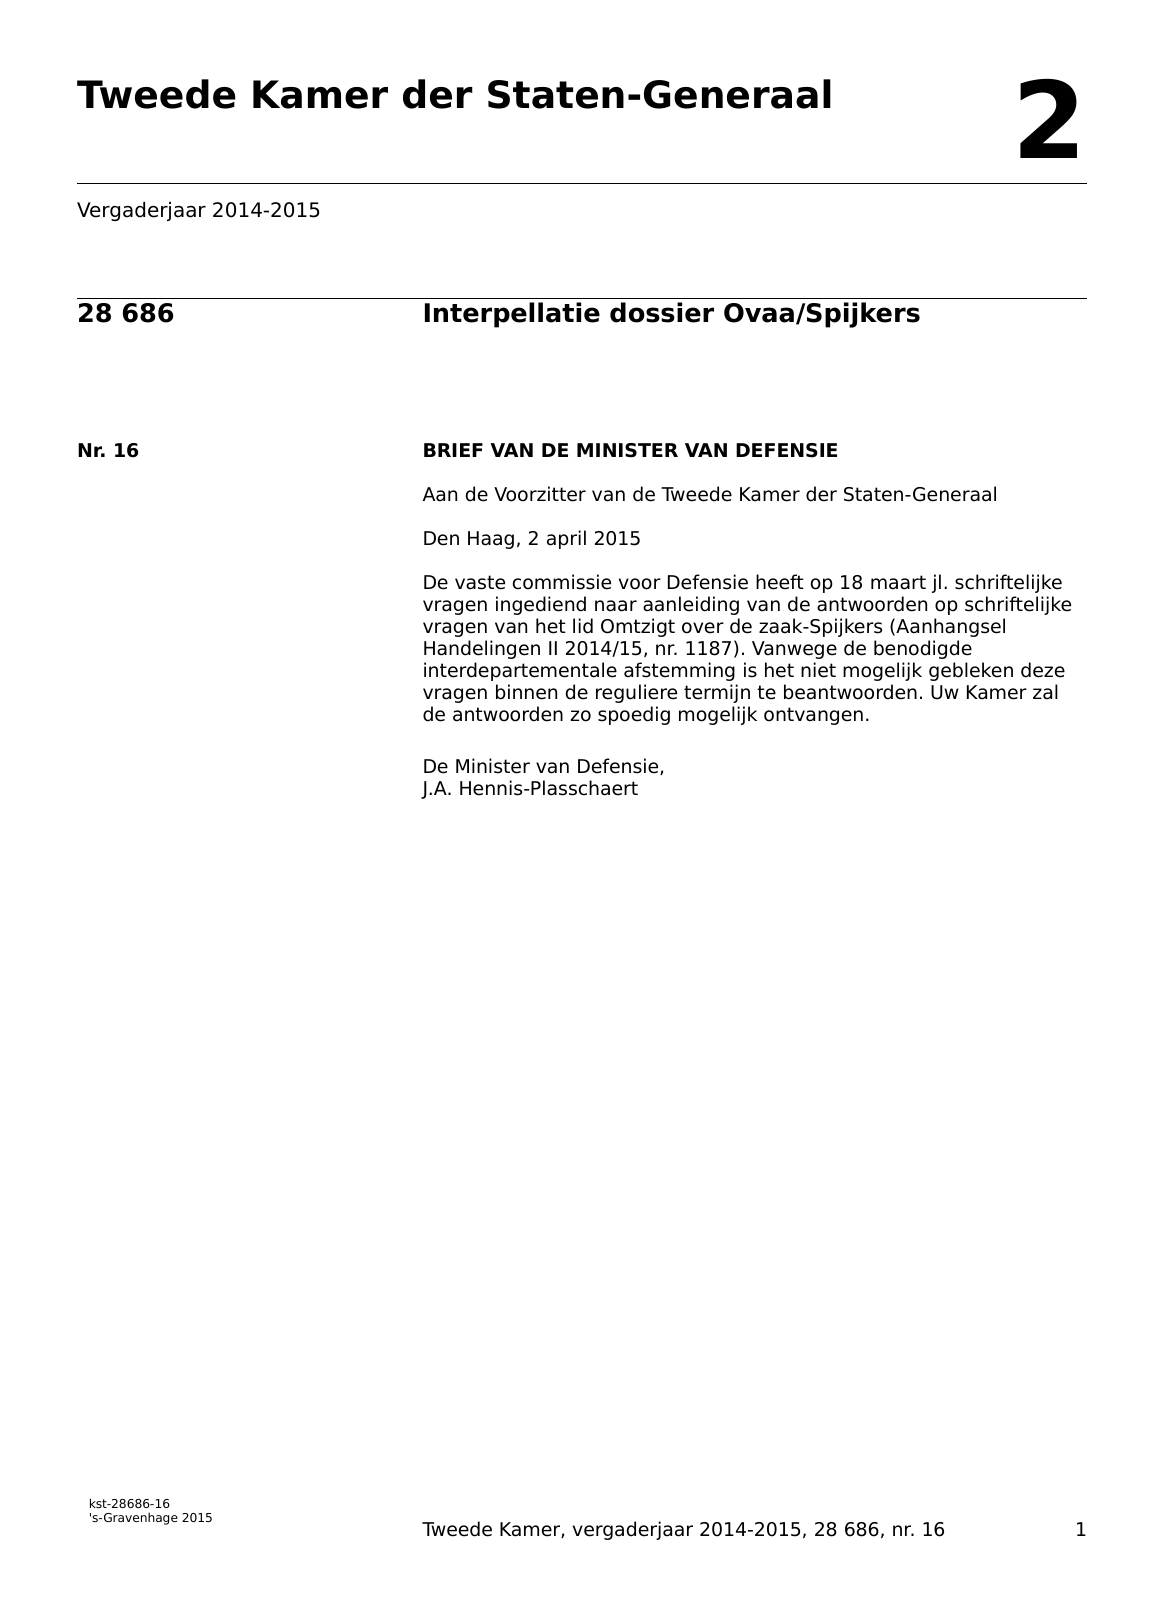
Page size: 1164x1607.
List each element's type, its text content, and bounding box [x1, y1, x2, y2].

table_cell Vergaderjaar 2014-2015 [77, 184, 1087, 298]
subtitle Nr. 16 BRIEF VAN DE MINISTER VAN DEFENSIE [77, 440, 1087, 462]
text De Minister van Defensie, J.A. Hennis-Plasschaert [422, 756, 1087, 800]
subtitle 28 686 Interpellatie dossier Ovaa/Spijkers [77, 299, 1087, 329]
text Aan de Voorzitter van de Tweede Kamer der Staten-Generaal [422, 484, 1087, 506]
table_header 2 [886, 59, 1087, 183]
text 's-Gravenhage 2015 [88, 1511, 323, 1525]
text De vaste commissie voor Defensie heeft op 18 maart jl. schriftelijke vragen ingediend naar aanleiding van de antwoorden op schriftelijke vragen van het lid Omtzigt over de zaak-Spijkers (Aanhangsel Handelingen II 2014/15, nr. 1187). Vanwege de benodigde interdepartementale afstemming is het niet mogelijk gebleken deze vragen binnen de reguliere termijn te beantwoorden. Uw Kamer zal de antwoorden zo spoedig mogelijk ontvangen. [422, 572, 1087, 726]
text Den Haag, 2 april 2015 [422, 528, 1087, 550]
table_header Tweede Kamer der Staten-Generaal [77, 59, 886, 183]
text kst-28686-16 [88, 1497, 323, 1511]
